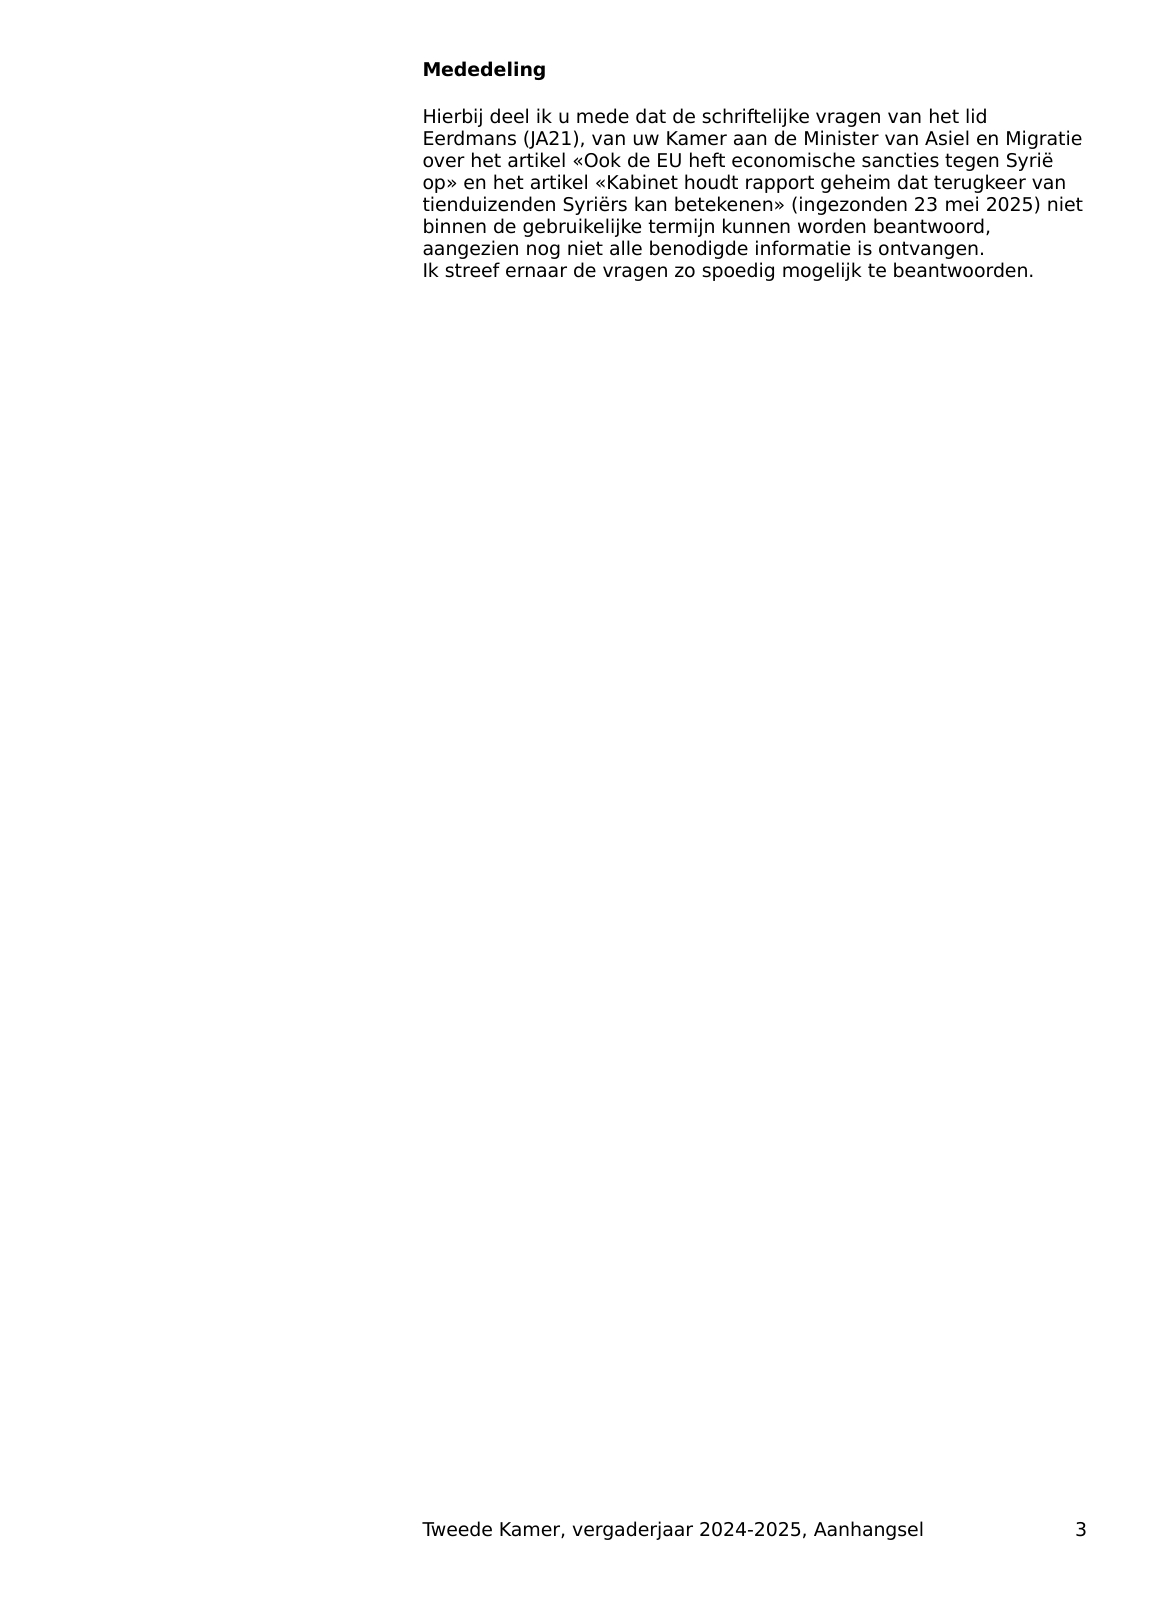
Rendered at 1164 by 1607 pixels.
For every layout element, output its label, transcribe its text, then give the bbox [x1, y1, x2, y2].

text Hierbij deel ik u mede dat de schriftelijke vragen van het lid Eerdmans (JA21), van uw Kamer aan de Minister van Asiel en Migratie over het artikel «Ook de EU heft economische sancties tegen Syrië op» en het artikel «Kabinet houdt rapport geheim dat terugkeer van tienduizenden Syriërs kan betekenen» (ingezonden 23 mei 2025) niet binnen de gebruikelijke termijn kunnen worden beantwoord, aangezien nog niet alle benodigde informatie is ontvangen. [422, 106, 1087, 260]
text Ik streef ernaar de vragen zo spoedig mogelijk te beantwoorden. [422, 260, 1087, 282]
subtitle Mededeling [422, 59, 1087, 81]
